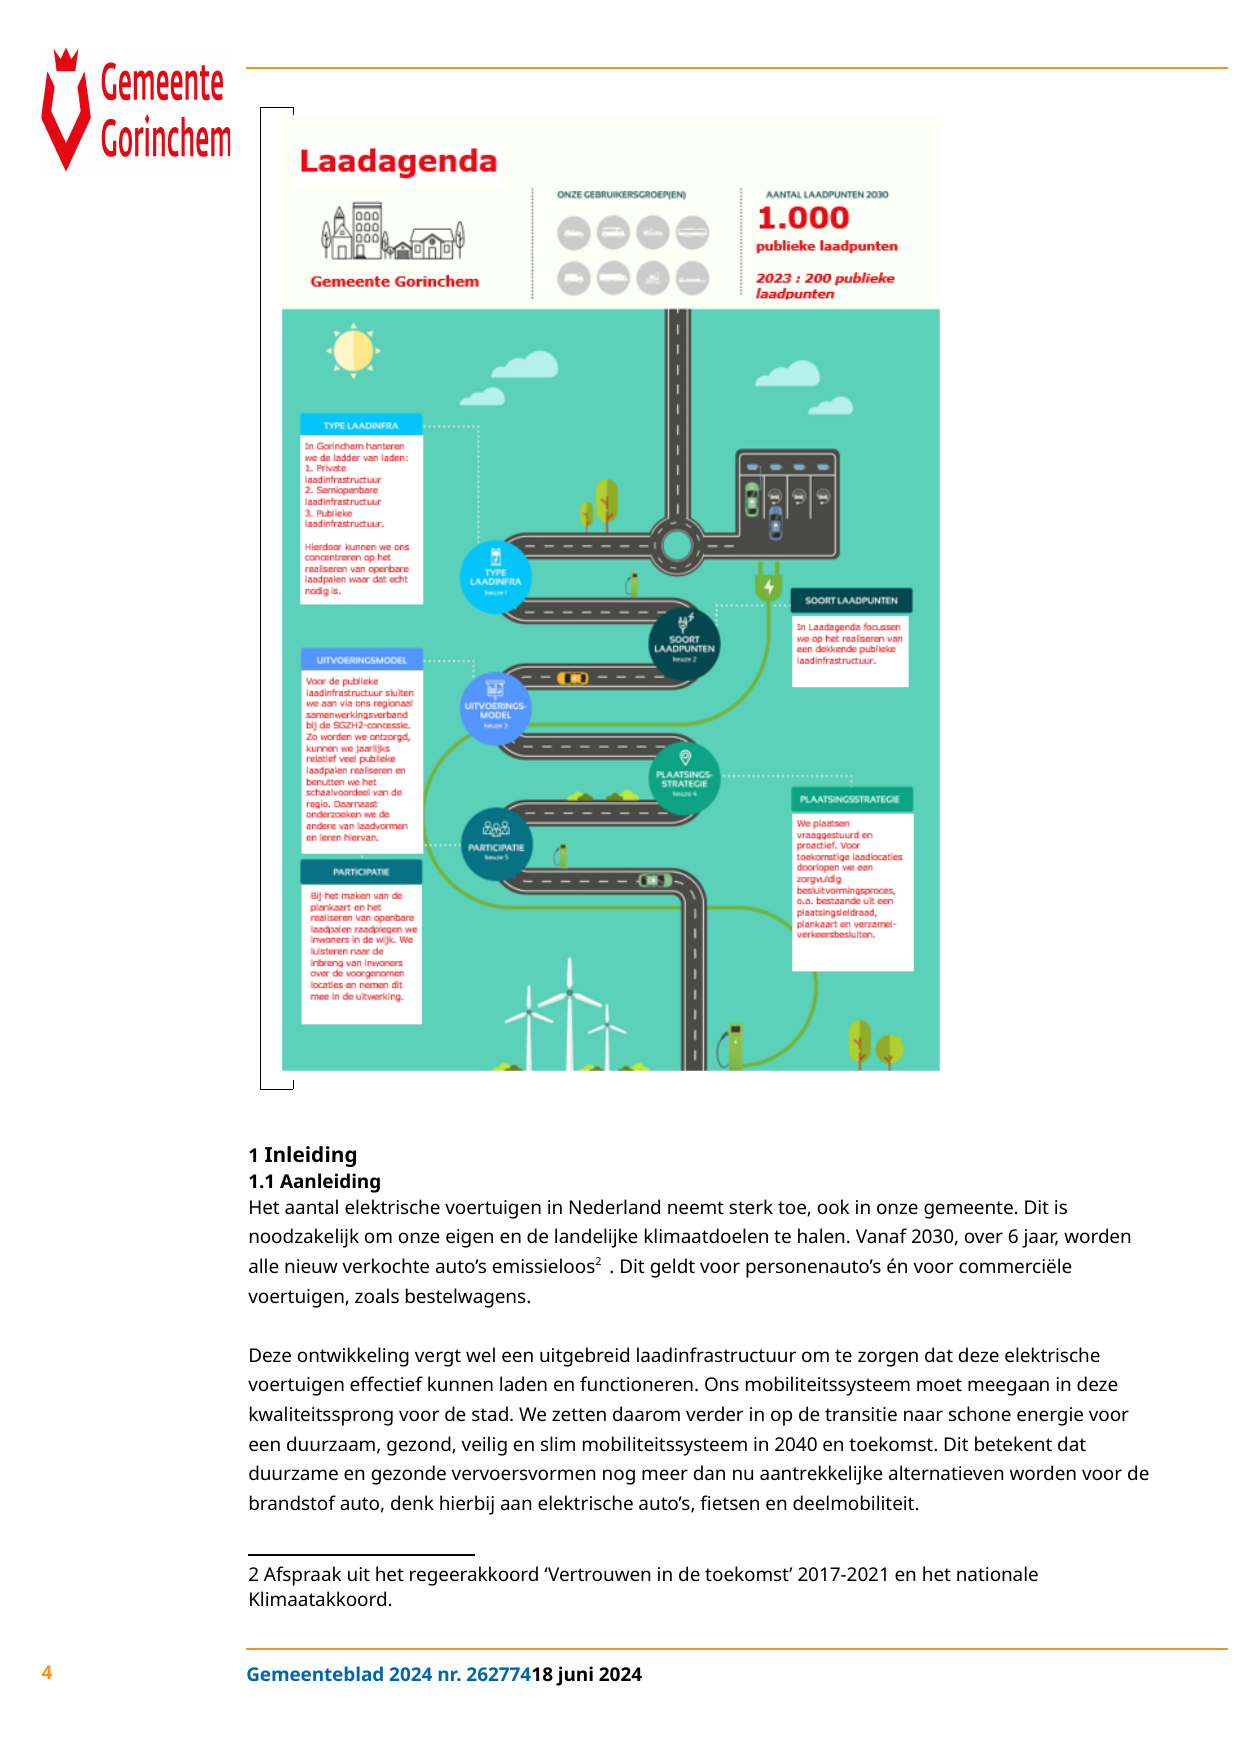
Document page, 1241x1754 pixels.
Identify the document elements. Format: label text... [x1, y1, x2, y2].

text Het aantal elektrische voertuigen in Nederland neemt sterk toe, ook in onze gemeente. Dit is noodzakelijk om onze eigen en de landelijke klimaatdoelen te halen. Vanaf 2030, over 6 jaar, worden alle nieuw verkochte auto’s emissieloos . Dit geldt voor personenauto’s én voor commerciële voertuigen, zoals bestelwagens. [248, 1194, 1152, 1308]
picture [41, 47, 231, 172]
text 1.1 Aanleiding [248, 1168, 1152, 1194]
text Deze ontwikkeling vergt wel een uitgebreid laadinfrastructuur om te zorgen dat deze elektrische voertuigen effectief kunnen laden en functioneren. Ons mobiliteitssysteem moet meegaan in deze kwaliteitssprong voor de stad. We zetten daarom verder in op de transitie naar schone energie voor een duurzaam, gezond, veilig en slim mobiliteitssysteem in 2040 en toekomst. Dit betekent dat duurzame en gezonde vervoersvormen nog meer dan nu aantrekkelijke alternatieven worden voor de brandstof auto, denk hierbij aan elektrische auto’s, fietsen en deelmobiliteit. [248, 1342, 1152, 1516]
text Afspraak uit het regeerakkoord ‘Vertrouwen in de toekomst’ 2017-2021 en het nationale Klimaatakkoord. [248, 1561, 1152, 1612]
text 1 Inleiding [248, 1140, 1152, 1168]
picture [268, 115, 948, 1080]
